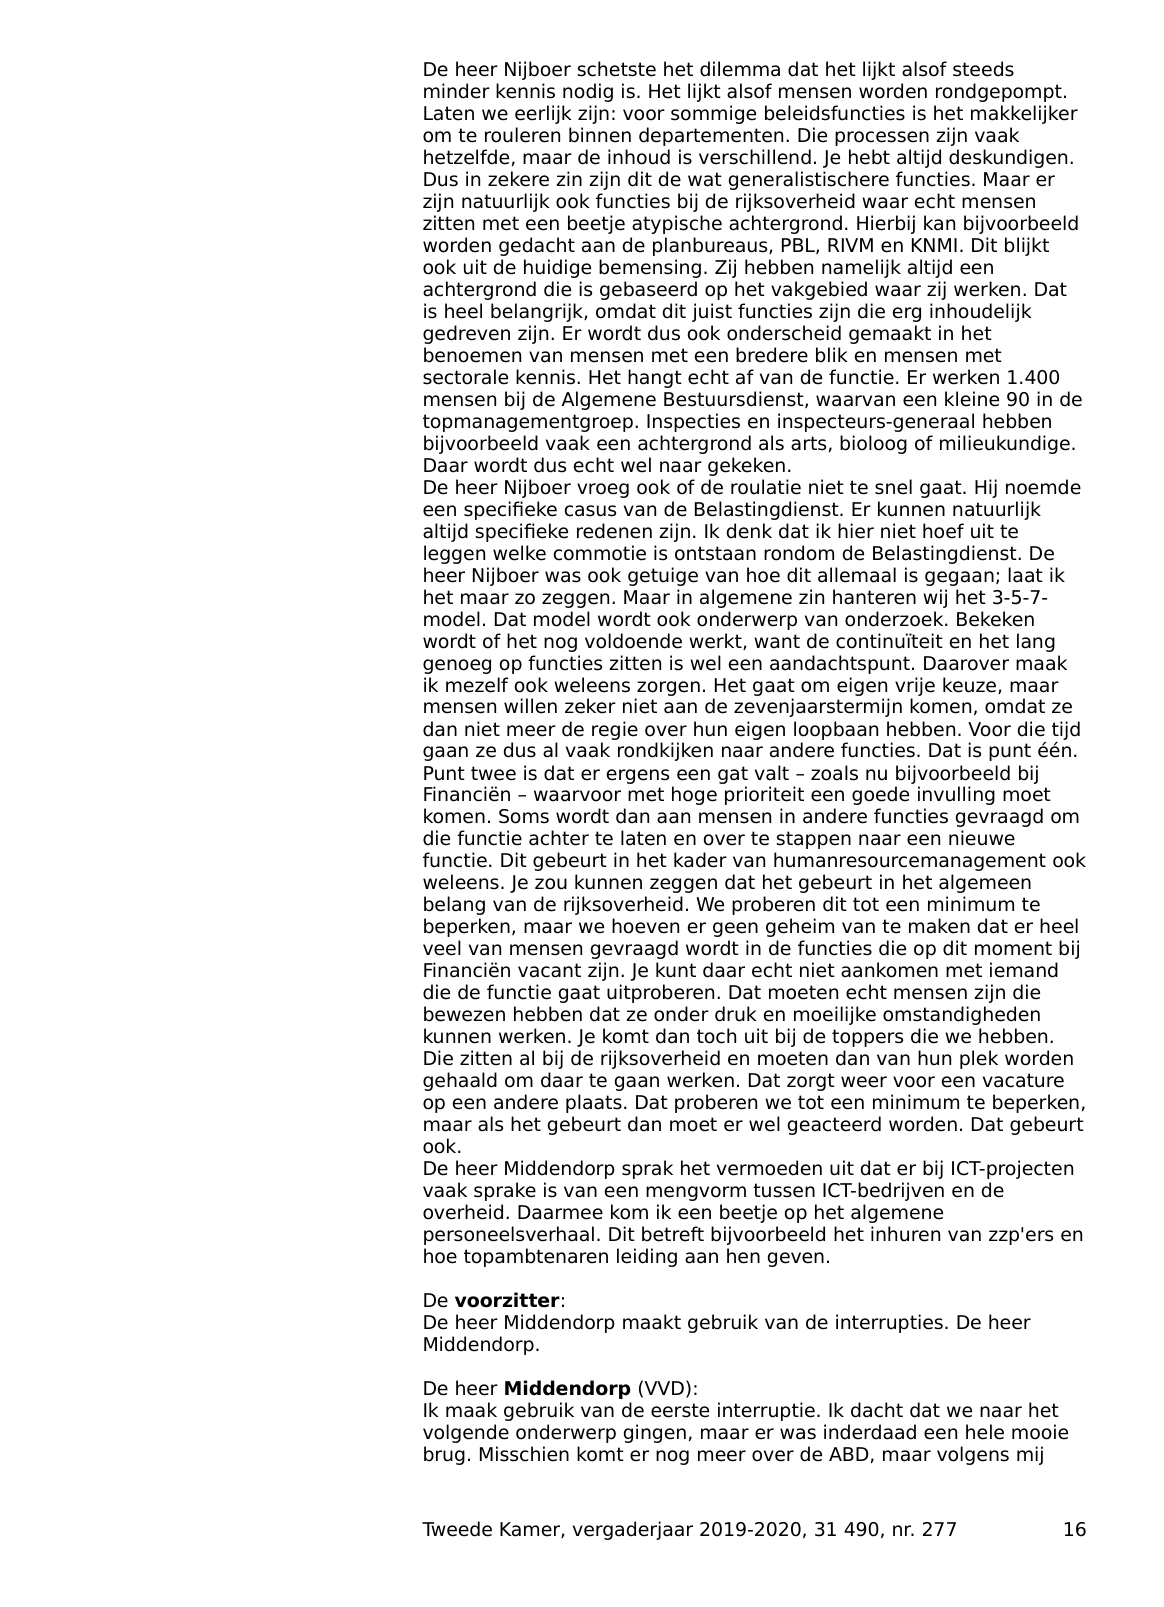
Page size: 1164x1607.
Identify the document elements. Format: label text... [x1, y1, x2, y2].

text De voorzitter: [422, 1290, 1087, 1312]
text Ik maak gebruik van de eerste interruptie. Ik dacht dat we naar het volgende onderwerp gingen, maar er was inderdaad een hele mooie brug. Misschien komt er nog meer over de ABD, maar volgens mij [422, 1400, 1087, 1466]
text De heer Middendorp maakt gebruik van de interrupties. De heer Middendorp. [422, 1312, 1087, 1356]
text De heer Nijboer schetste het dilemma dat het lijkt alsof steeds minder kennis nodig is. Het lijkt alsof mensen worden rondgepompt. Laten we eerlijk zijn: voor sommige beleidsfuncties is het makkelijker om te rouleren binnen departementen. Die processen zijn vaak hetzelfde, maar de inhoud is verschillend. Je hebt altijd deskundigen. Dus in zekere zin zijn dit de wat generalistischere functies. Maar er zijn natuurlijk ook functies bij de rijksoverheid waar echt mensen zitten met een beetje atypische achtergrond. Hierbij kan bijvoorbeeld worden gedacht aan de planbureaus, PBL, RIVM en KNMI. Dit blijkt ook uit de huidige bemensing. Zij hebben namelijk altijd een achtergrond die is gebaseerd op het vakgebied waar zij werken. Dat is heel belangrijk, omdat dit juist functies zijn die erg inhoudelijk gedreven zijn. Er wordt dus ook onderscheid gemaakt in het benoemen van mensen met een bredere blik en mensen met sectorale kennis. Het hangt echt af van de functie. Er werken 1.400 mensen bij de Algemene Bestuursdienst, waarvan een kleine 90 in de topmanagementgroep. Inspecties en inspecteurs-generaal hebben bijvoorbeeld vaak een achtergrond als arts, bioloog of milieukundige. Daar wordt dus echt wel naar gekeken. [422, 59, 1087, 477]
text De heer Middendorp (VVD): [422, 1378, 1087, 1400]
text De heer Nijboer vroeg ook of de roulatie niet te snel gaat. Hij noemde een specifieke casus van de Belastingdienst. Er kunnen natuurlijk altijd specifieke redenen zijn. Ik denk dat ik hier niet hoef uit te leggen welke commotie is ontstaan rondom de Belastingdienst. De heer Nijboer was ook getuige van hoe dit allemaal is gegaan; laat ik het maar zo zeggen. Maar in algemene zin hanteren wij het 3-5-7-model. Dat model wordt ook onderwerp van onderzoek. Bekeken wordt of het nog voldoende werkt, want de continuïteit en het lang genoeg op functies zitten is wel een aandachtspunt. Daarover maak ik mezelf ook weleens zorgen. Het gaat om eigen vrije keuze, maar mensen willen zeker niet aan de zevenjaarstermijn komen, omdat ze dan niet meer de regie over hun eigen loopbaan hebben. Voor die tijd gaan ze dus al vaak rondkijken naar andere functies. Dat is punt één. [422, 477, 1087, 762]
text De heer Middendorp sprak het vermoeden uit dat er bij ICT-projecten vaak sprake is van een mengvorm tussen ICT-bedrijven en de overheid. Daarmee kom ik een beetje op het algemene personeelsverhaal. Dit betreft bijvoorbeeld het inhuren van zzp'ers en hoe topambtenaren leiding aan hen geven. [422, 1158, 1087, 1268]
text Punt twee is dat er ergens een gat valt – zoals nu bijvoorbeeld bij Financiën – waarvoor met hoge prioriteit een goede invulling moet komen. Soms wordt dan aan mensen in andere functies gevraagd om die functie achter te laten en over te stappen naar een nieuwe functie. Dit gebeurt in het kader van humanresourcemanagement ook weleens. Je zou kunnen zeggen dat het gebeurt in het algemeen belang van de rijksoverheid. We proberen dit tot een minimum te beperken, maar we hoeven er geen geheim van te maken dat er heel veel van mensen gevraagd wordt in de functies die op dit moment bij Financiën vacant zijn. Je kunt daar echt niet aankomen met iemand die de functie gaat uitproberen. Dat moeten echt mensen zijn die bewezen hebben dat ze onder druk en moeilijke omstandigheden kunnen werken. Je komt dan toch uit bij de toppers die we hebben. Die zitten al bij de rijksoverheid en moeten dan van hun plek worden gehaald om daar te gaan werken. Dat zorgt weer voor een vacature op een andere plaats. Dat proberen we tot een minimum te beperken, maar als het gebeurt dan moet er wel geacteerd worden. Dat gebeurt ook. [422, 762, 1087, 1158]
